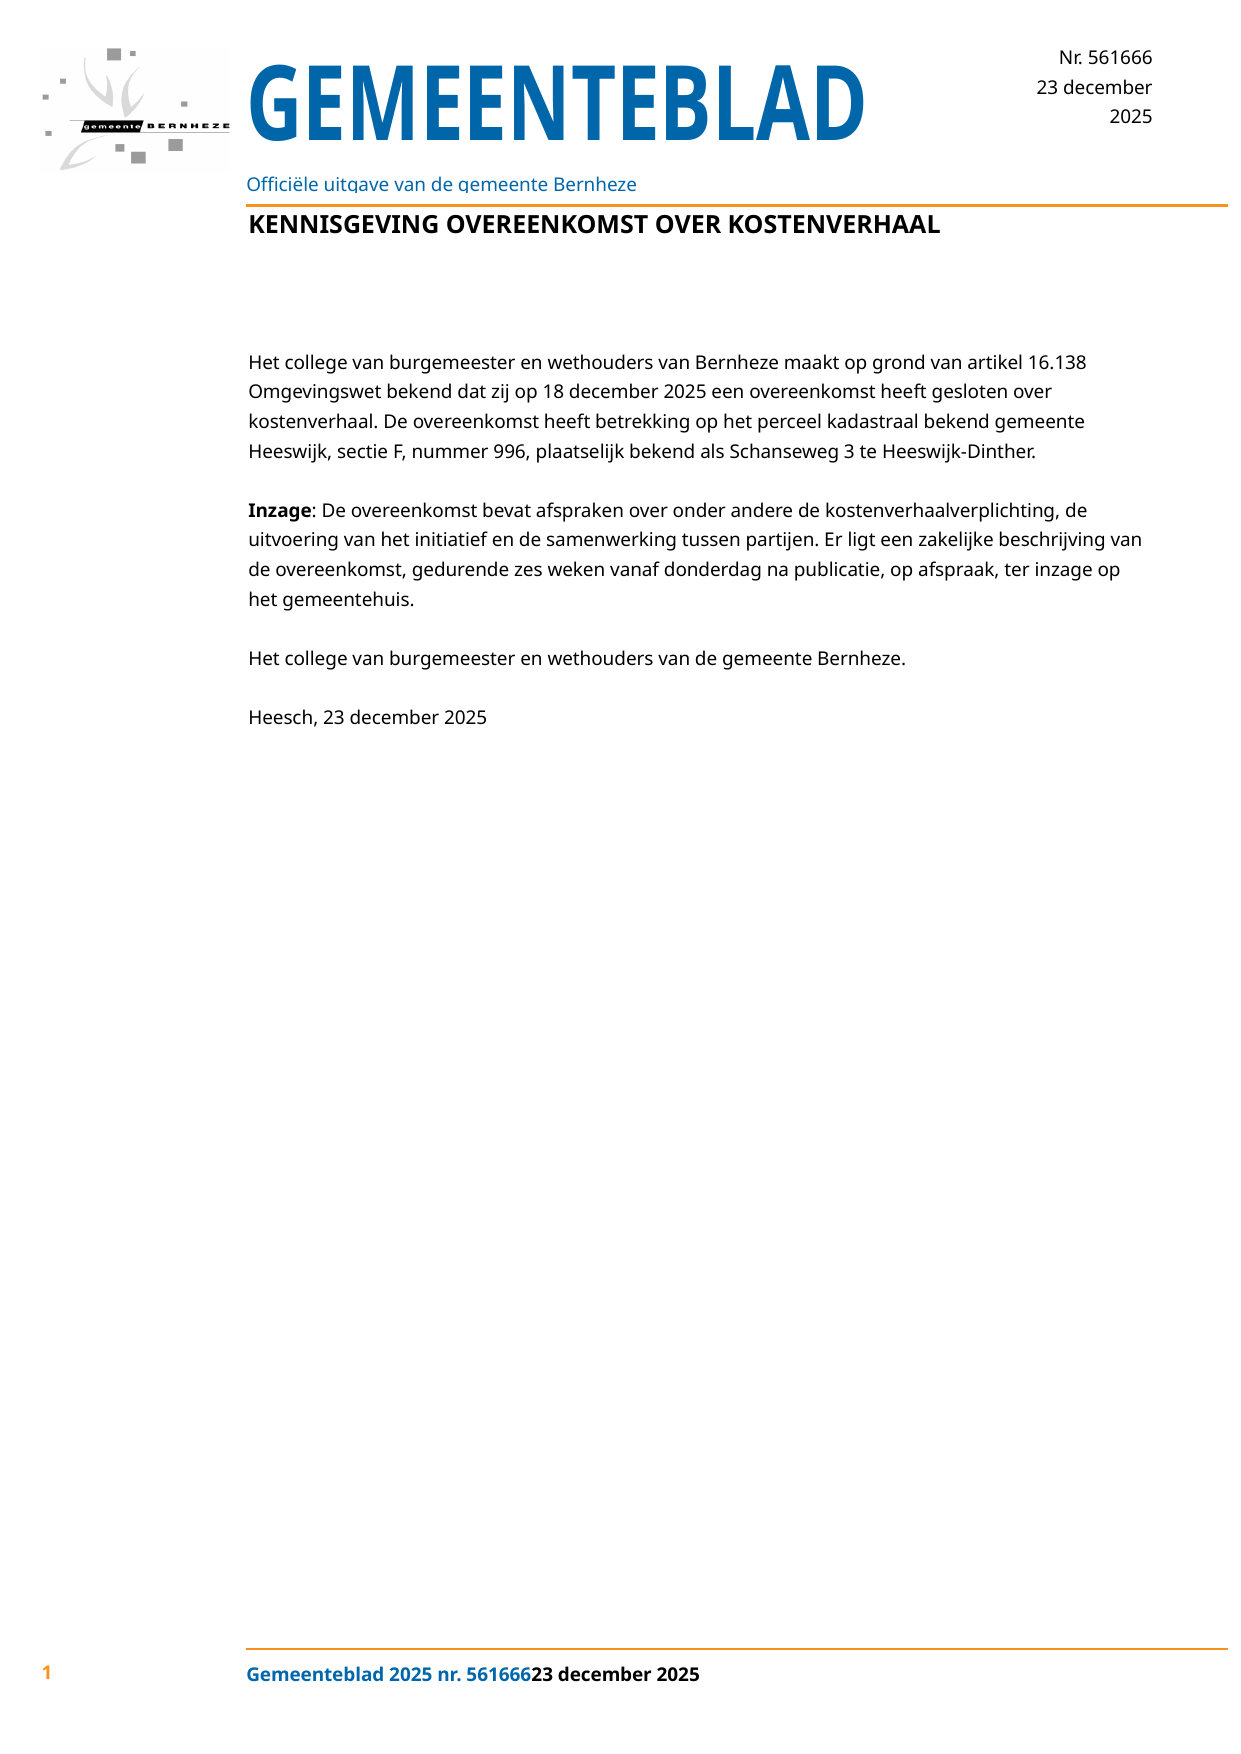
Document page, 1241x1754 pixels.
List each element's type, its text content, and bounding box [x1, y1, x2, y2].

text KENNISGEVING OVEREENKOMST OVER KOSTENVERHAAL [248, 207, 1152, 241]
text Het college van burgemeester en wethouders van Bernheze maakt op grond van artikel 16.138 Omgevingswet bekend dat zij op 18 december 2025 een overeenkomst heeft gesloten over kostenverhaal. De overeenkomst heeft betrekking op het perceel kadastraal bekend gemeente Heeswijk, sectie F, nummer 996, plaatselijk bekend als Schanseweg 3 te Heeswijk-Dinther. [248, 349, 1152, 464]
text Inzage: De overeenkomst bevat afspraken over onder andere de kostenverhaalverplichting, de uitvoering van het initiatief en de samenwerking tussen partijen. Er ligt een zakelijke beschrijving van de overeenkomst, gedurende zes weken vanaf donderdag na publicatie, op afspraak, ter inzage op het gemeentehuis. [248, 497, 1152, 612]
picture [41, 47, 231, 172]
text Heesch, 23 december 2025 [248, 704, 1152, 730]
text Het college van burgemeester en wethouders van de gemeente Bernheze. [248, 645, 1152, 671]
